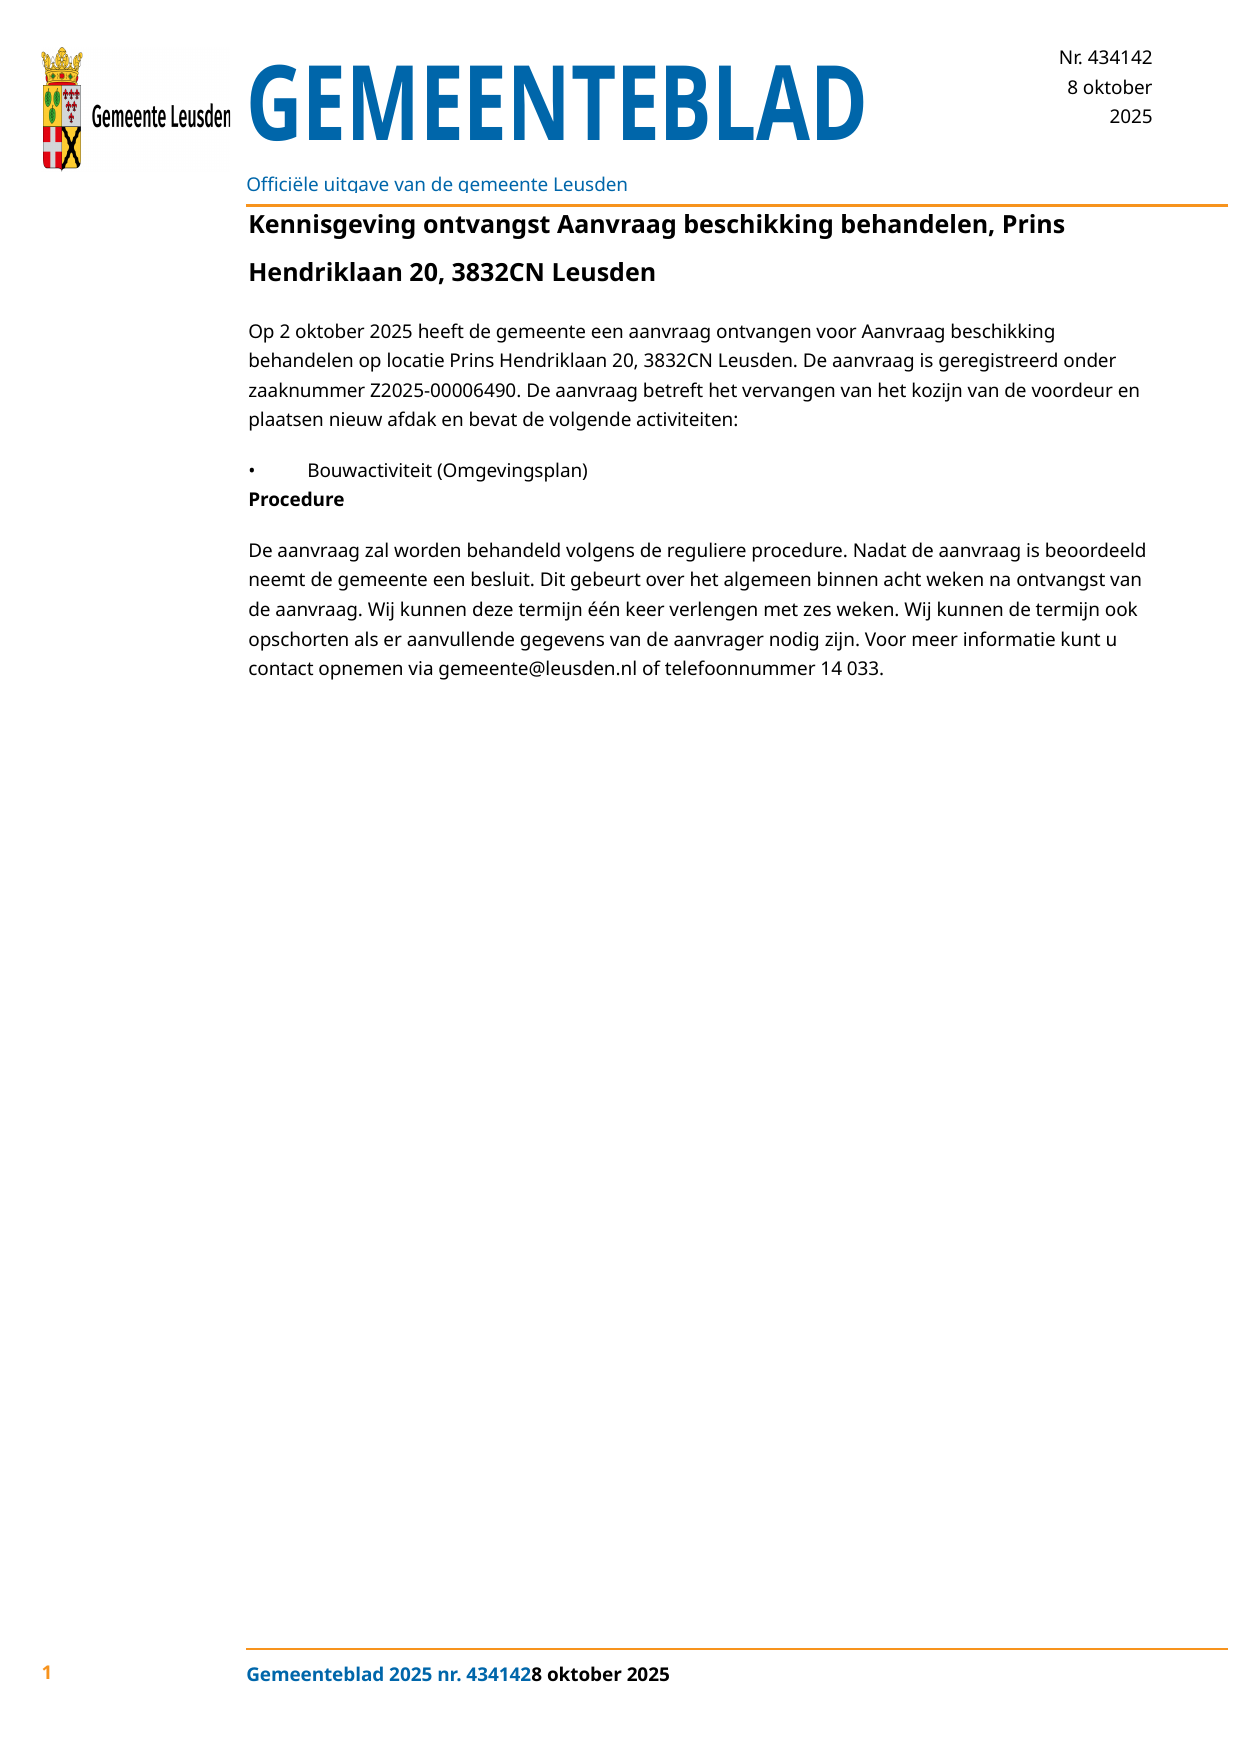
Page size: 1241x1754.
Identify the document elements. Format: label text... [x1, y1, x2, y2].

text De aanvraag zal worden behandeld volgens de reguliere procedure. Nadat de aanvraag is beoordeeld neemt de gemeente een besluit. Dit gebeurt over het algemeen binnen acht weken na ontvangst van de aanvraag. Wij kunnen deze termijn één keer verlengen met zes weken. Wij kunnen de termijn ook opschorten als er aanvullende gegevens van de aanvrager nodig zijn. Voor meer informatie kunt u contact opnemen via gemeente@leusden.nl of telefoonnummer 14 033. [248, 537, 1152, 681]
list Bouwactiviteit (Omgevingsplan) [248, 457, 1152, 483]
text Op 2 oktober 2025 heeft de gemeente een aanvraag ontvangen voor Aanvraag beschikking behandelen op locatie Prins Hendriklaan 20, 3832CN Leusden. De aanvraag is geregistreerd onder zaaknummer Z2025-00006490. De aanvraag betreft het vervangen van het kozijn van de voordeur en plaatsen nieuw afdak en bevat de volgende activiteiten: [248, 318, 1152, 432]
text Procedure [248, 487, 1152, 512]
picture [41, 47, 231, 172]
text Kennisgeving ontvangst Aanvraag beschikking behandelen, Prins Hendriklaan 20, 3832CN Leusden [248, 207, 1152, 288]
